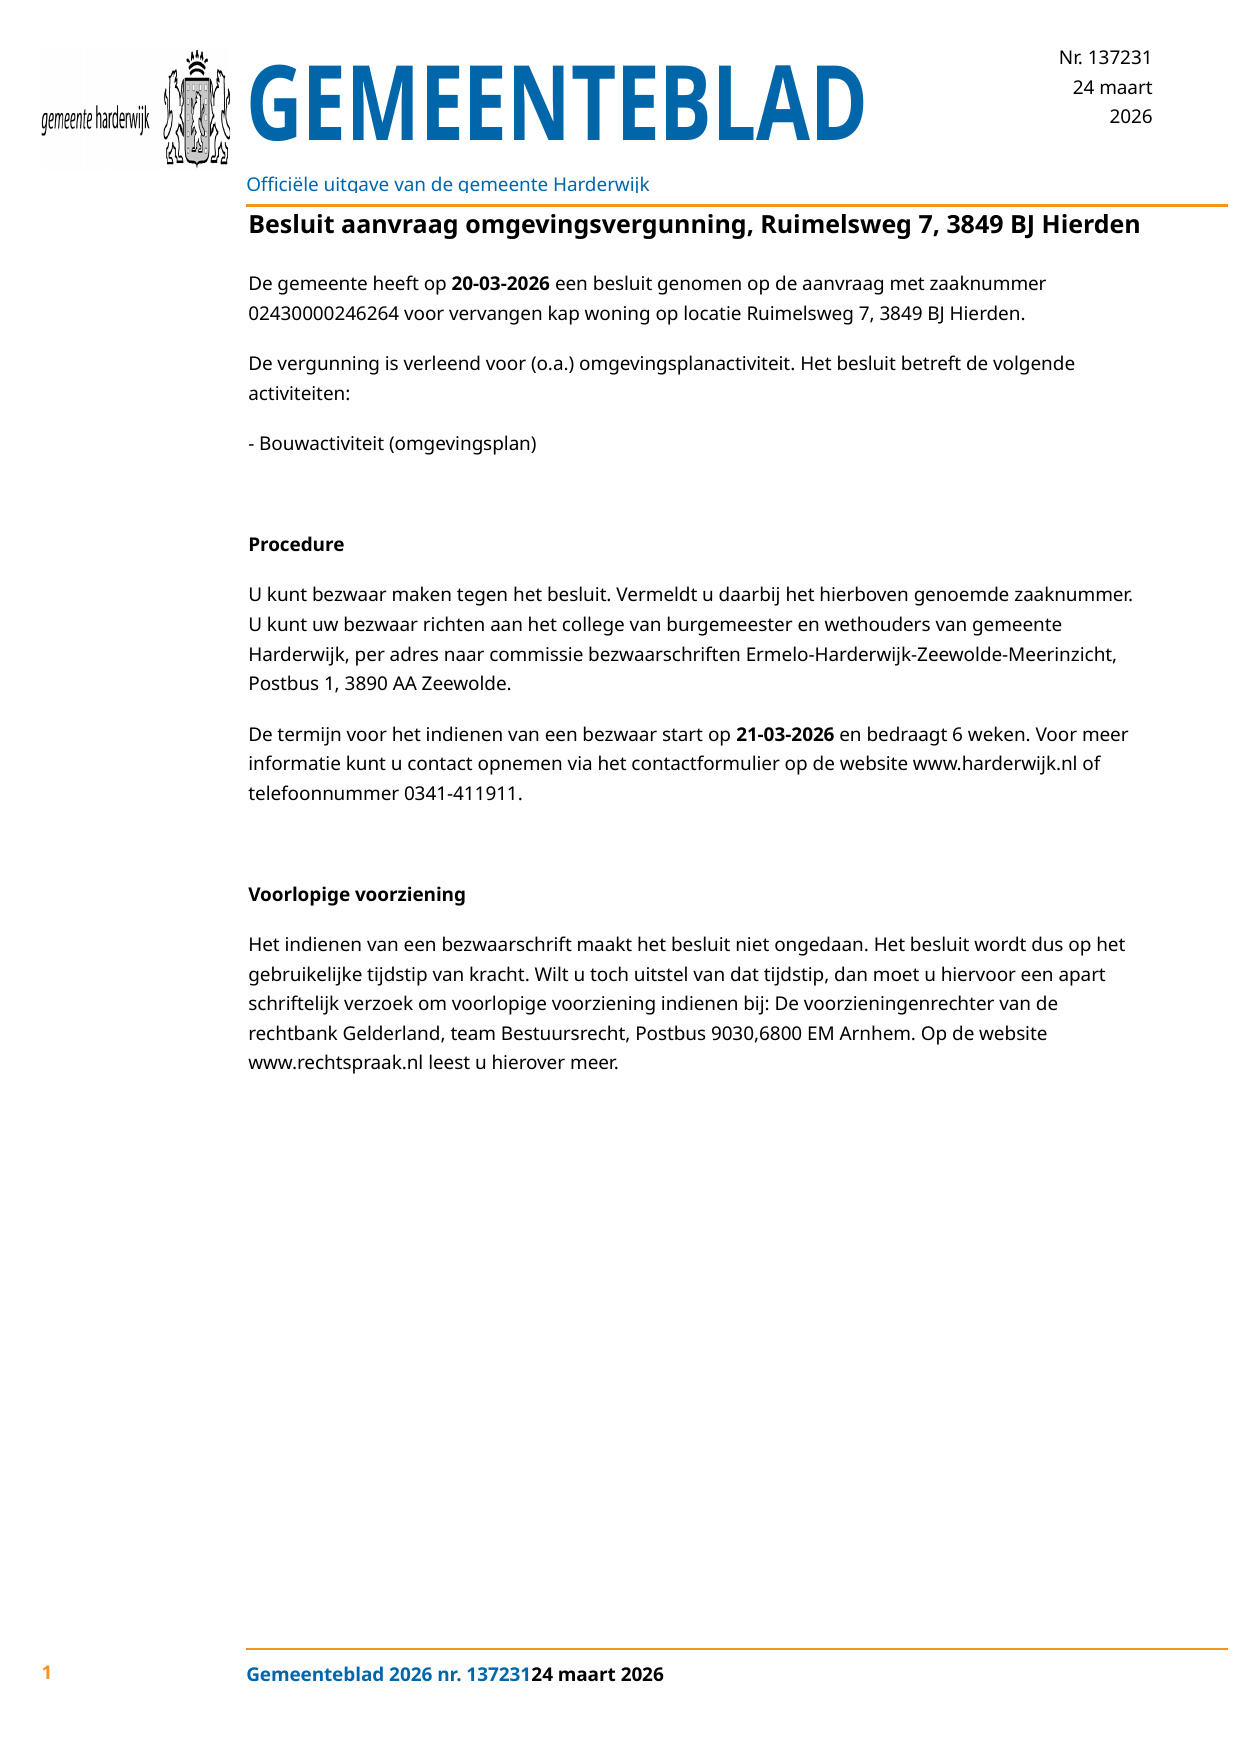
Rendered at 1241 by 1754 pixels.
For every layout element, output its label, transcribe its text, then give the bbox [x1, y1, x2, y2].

text De vergunning is verleend voor (o.a.) omgevingsplanactiviteit. Het besluit betreft de volgende activiteiten: [248, 350, 1152, 406]
text Besluit aanvraag omgevingsvergunning, Ruimelsweg 7, 3849 BJ Hierden [248, 207, 1152, 241]
text U kunt bezwaar maken tegen het besluit. Vermeldt u daarbij het hierboven genoemde zaaknummer. U kunt uw bezwaar richten aan het college van burgemeester en wethouders van gemeente Harderwijk, per adres naar commissie bezwaarschriften Ermelo-Harderwijk-Zeewolde-Meerinzicht, Postbus 1, 3890 AA Zeewolde. [248, 582, 1152, 696]
picture [41, 47, 231, 172]
text Voorlopige voorziening [248, 881, 1152, 906]
text De gemeente heeft op 20-03-2026 een besluit genomen op de aanvraag met zaaknummer 02430000246264 voor vervangen kap woning op locatie Ruimelsweg 7, 3849 BJ Hierden. [248, 270, 1152, 326]
text Procedure [248, 531, 1152, 557]
text - Bouwactiviteit (omgevingsplan) [248, 430, 1152, 456]
text De termijn voor het indienen van een bezwaar start op 21-03-2026 en bedraagt 6 weken. Voor meer informatie kunt u contact opnemen via het contactformulier op de website www.harderwijk.nl of telefoonnummer 0341-411911. [248, 721, 1152, 806]
text Het indienen van een bezwaarschrift maakt het besluit niet ongedaan. Het besluit wordt dus op het gebruikelijke tijdstip van kracht. Wilt u toch uitstel van dat tijdstip, dan moet u hiervoor een apart schriftelijk verzoek om voorlopige voorziening indienen bij: De voorzieningenrechter van de rechtbank Gelderland, team Bestuursrecht, Postbus 9030,6800 EM Arnhem. Op de website www.rechtspraak.nl leest u hierover meer. [248, 931, 1152, 1075]
